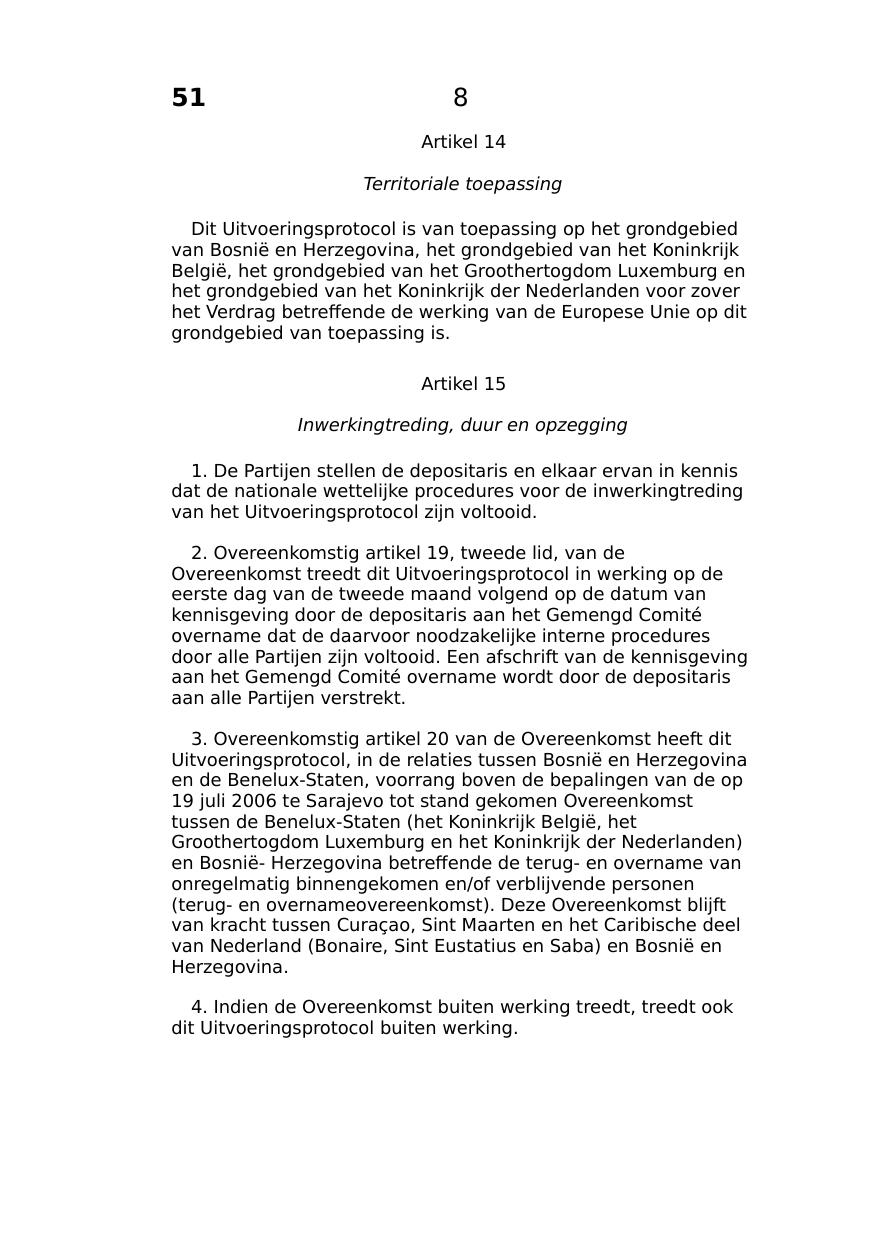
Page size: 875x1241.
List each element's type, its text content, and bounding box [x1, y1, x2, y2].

subtitle Artikel 14 Territoriale toepassing [171, 132, 756, 194]
text 4. Indien de Overeenkomst buiten werking treedt, treedt ook dit Uitvoeringsprotocol buiten werking. [171, 997, 756, 1039]
text Dit Uitvoeringsprotocol is van toepassing op het grondgebied van Bosnië en Herzegovina, het grondgebied van het Koninkrijk België, het grondgebied van het Groothertogdom Luxemburg en het grondgebied van het Koninkrijk der Nederlanden voor zover het Verdrag betreffende de werking van de Europese Unie op dit grondgebied van toepassing is. [171, 219, 756, 343]
text 1. De Partijen stellen de depositaris en elkaar ervan in kennis dat de nationale wettelijke procedures voor de inwerkingtreding van het Uitvoeringsprotocol zijn voltooid. [171, 461, 756, 523]
subtitle Artikel 15 Inwerkingtreding, duur en opzegging [171, 373, 756, 436]
text 3. Overeenkomstig artikel 20 van de Overeenkomst heeft dit Uitvoeringsprotocol, in de relaties tussen Bosnië en Herzegovina en de Benelux-Staten, voorrang boven de bepalingen van de op 19 juli 2006 te Sarajevo tot stand gekomen Overeenkomst tussen de Benelux-Staten (het Koninkrijk België, het Groothertogdom Luxemburg en het Koninkrijk der Nederlanden) en Bosnië- Herzegovina betreffende de terug- en overname van onregelmatig binnengekomen en/of verblijvende personen (terug- en overnameovereenkomst). Deze Overeenkomst blijft van kracht tussen Curaçao, Sint Maarten en het Caribische deel van Nederland (Bonaire, Sint Eustatius en Saba) en Bosnië en Herzegovina. [171, 729, 756, 977]
text 2. Overeenkomstig artikel 19, tweede lid, van de Overeenkomst treedt dit Uitvoeringsprotocol in werking op de eerste dag van de tweede maand volgend op de datum van kennisgeving door de depositaris aan het Gemengd Comité overname dat de daarvoor noodzakelijke interne procedures door alle Partijen zijn voltooid. Een afschrift van de kennisgeving aan het Gemengd Comité overname wordt door de depositaris aan alle Partijen verstrekt. [171, 543, 756, 709]
